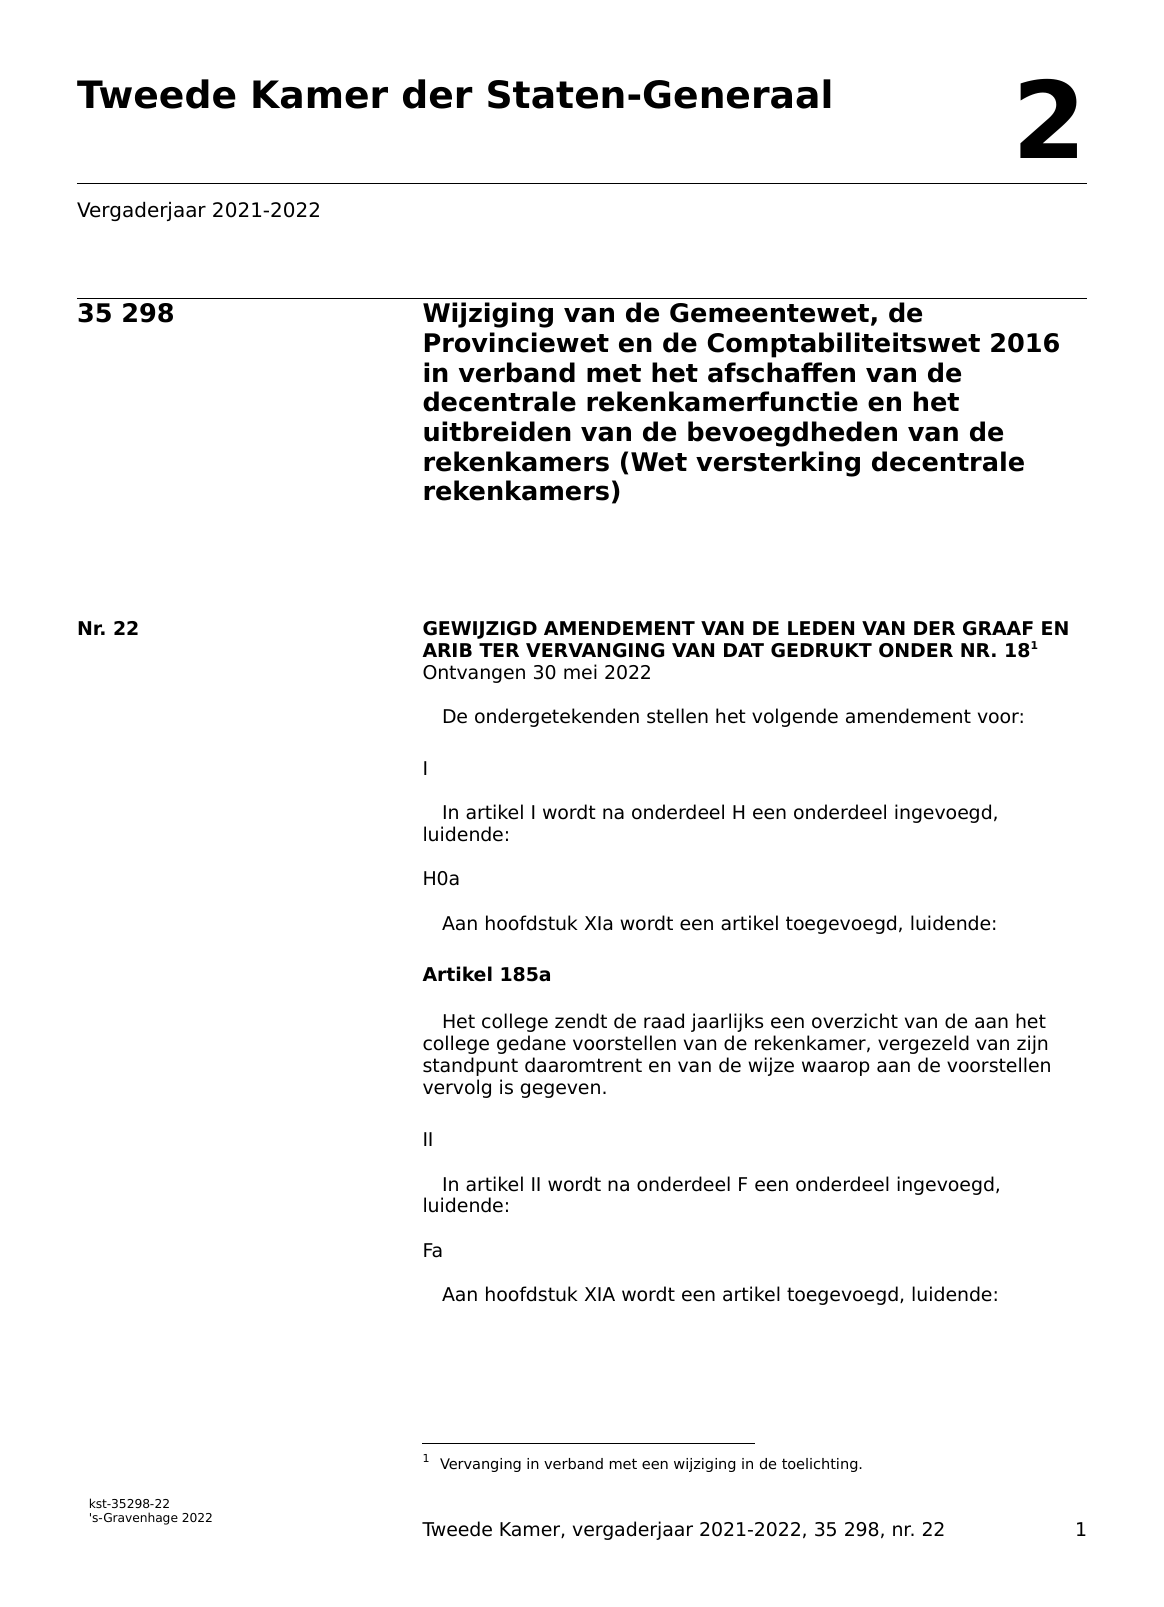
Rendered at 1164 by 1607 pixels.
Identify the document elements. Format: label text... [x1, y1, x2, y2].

text De ondergetekenden stellen het volgende amendement voor: [422, 706, 1087, 728]
text Het college zendt de raad jaarlijks een overzicht van de aan het college gedane voorstellen van de rekenkamer, vergezeld van zijn standpunt daaromtrent en van de wijze waarop aan de voorstellen vervolg is gegeven. [422, 1011, 1087, 1099]
text In artikel I wordt na onderdeel H een onderdeel ingevoegd, luidende: [422, 802, 1087, 846]
text 's-Gravenhage 2022 [88, 1511, 323, 1525]
table_header 2 [886, 59, 1087, 183]
table_header Tweede Kamer der Staten-Generaal [77, 59, 886, 183]
text Aan hoofdstuk XIA wordt een artikel toegevoegd, luidende: [422, 1284, 1087, 1306]
text Aan hoofdstuk XIa wordt een artikel toegevoegd, luidende: [422, 912, 1087, 934]
text Fa [422, 1239, 1087, 1262]
table_cell Vergaderjaar 2021-2022 [77, 184, 1087, 298]
subtitle Artikel 185a [422, 964, 1087, 986]
subtitle II [422, 1129, 1087, 1151]
text H0a [422, 868, 1087, 890]
subtitle Nr. 22 GEWIJZIGD AMENDEMENT VAN DE LEDEN VAN DER GRAAF EN ARIB TER VERVANGING VAN DAT GEDRUKT ONDER NR. 18 [77, 618, 1087, 662]
text kst-35298-22 [88, 1497, 323, 1511]
subtitle I [422, 758, 1087, 780]
text In artikel II wordt na onderdeel F een onderdeel ingevoegd, luidende: [422, 1173, 1087, 1217]
subtitle 35 298 Wijziging van de Gemeentewet, de Provinciewet en de Comptabiliteitswet 2016 in verband met het afschaffen van de decentrale rekenkamerfunctie en het uitbreiden van de bevoegdheden van de rekenkamers (Wet versterking decentrale rekenkamers) [77, 299, 1087, 507]
text Vervanging in verband met een wijziging in de toelichting. [422, 1452, 1087, 1474]
text Ontvangen 30 mei 2022 [422, 662, 1087, 684]
